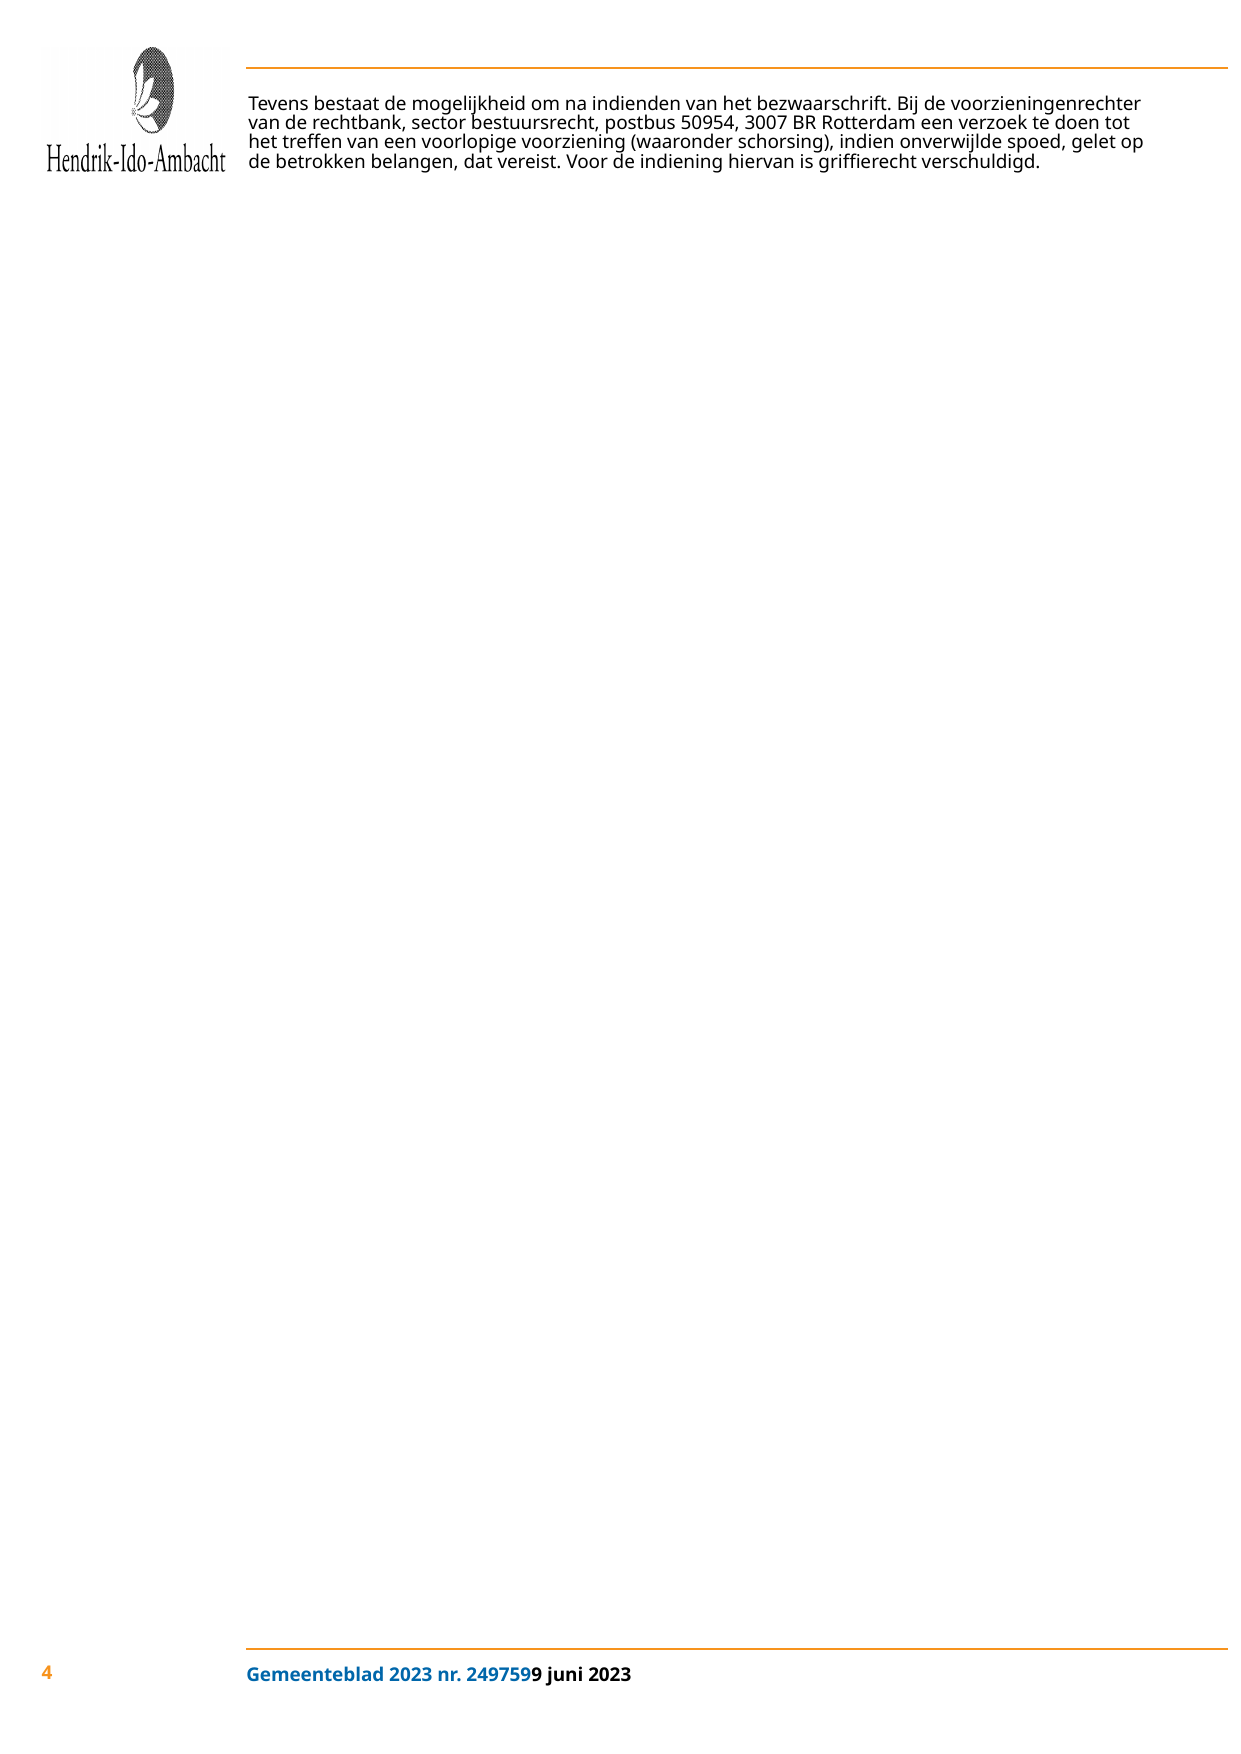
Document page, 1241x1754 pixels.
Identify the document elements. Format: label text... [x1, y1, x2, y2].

picture [41, 47, 231, 172]
text Tevens bestaat de mogelijkheid om na indienden van het bezwaarschrift. Bij de voorzieningenrechter van de rechtbank, sector bestuursrecht, postbus 50954, 3007 BR Rotterdam een verzoek te doen tot het treffen van een voorlopige voorziening (waaronder schorsing), indien onverwijlde spoed, gelet op de betrokken belangen, dat vereist. Voor de indiening hiervan is griffierecht verschuldigd. [248, 95, 1152, 172]
